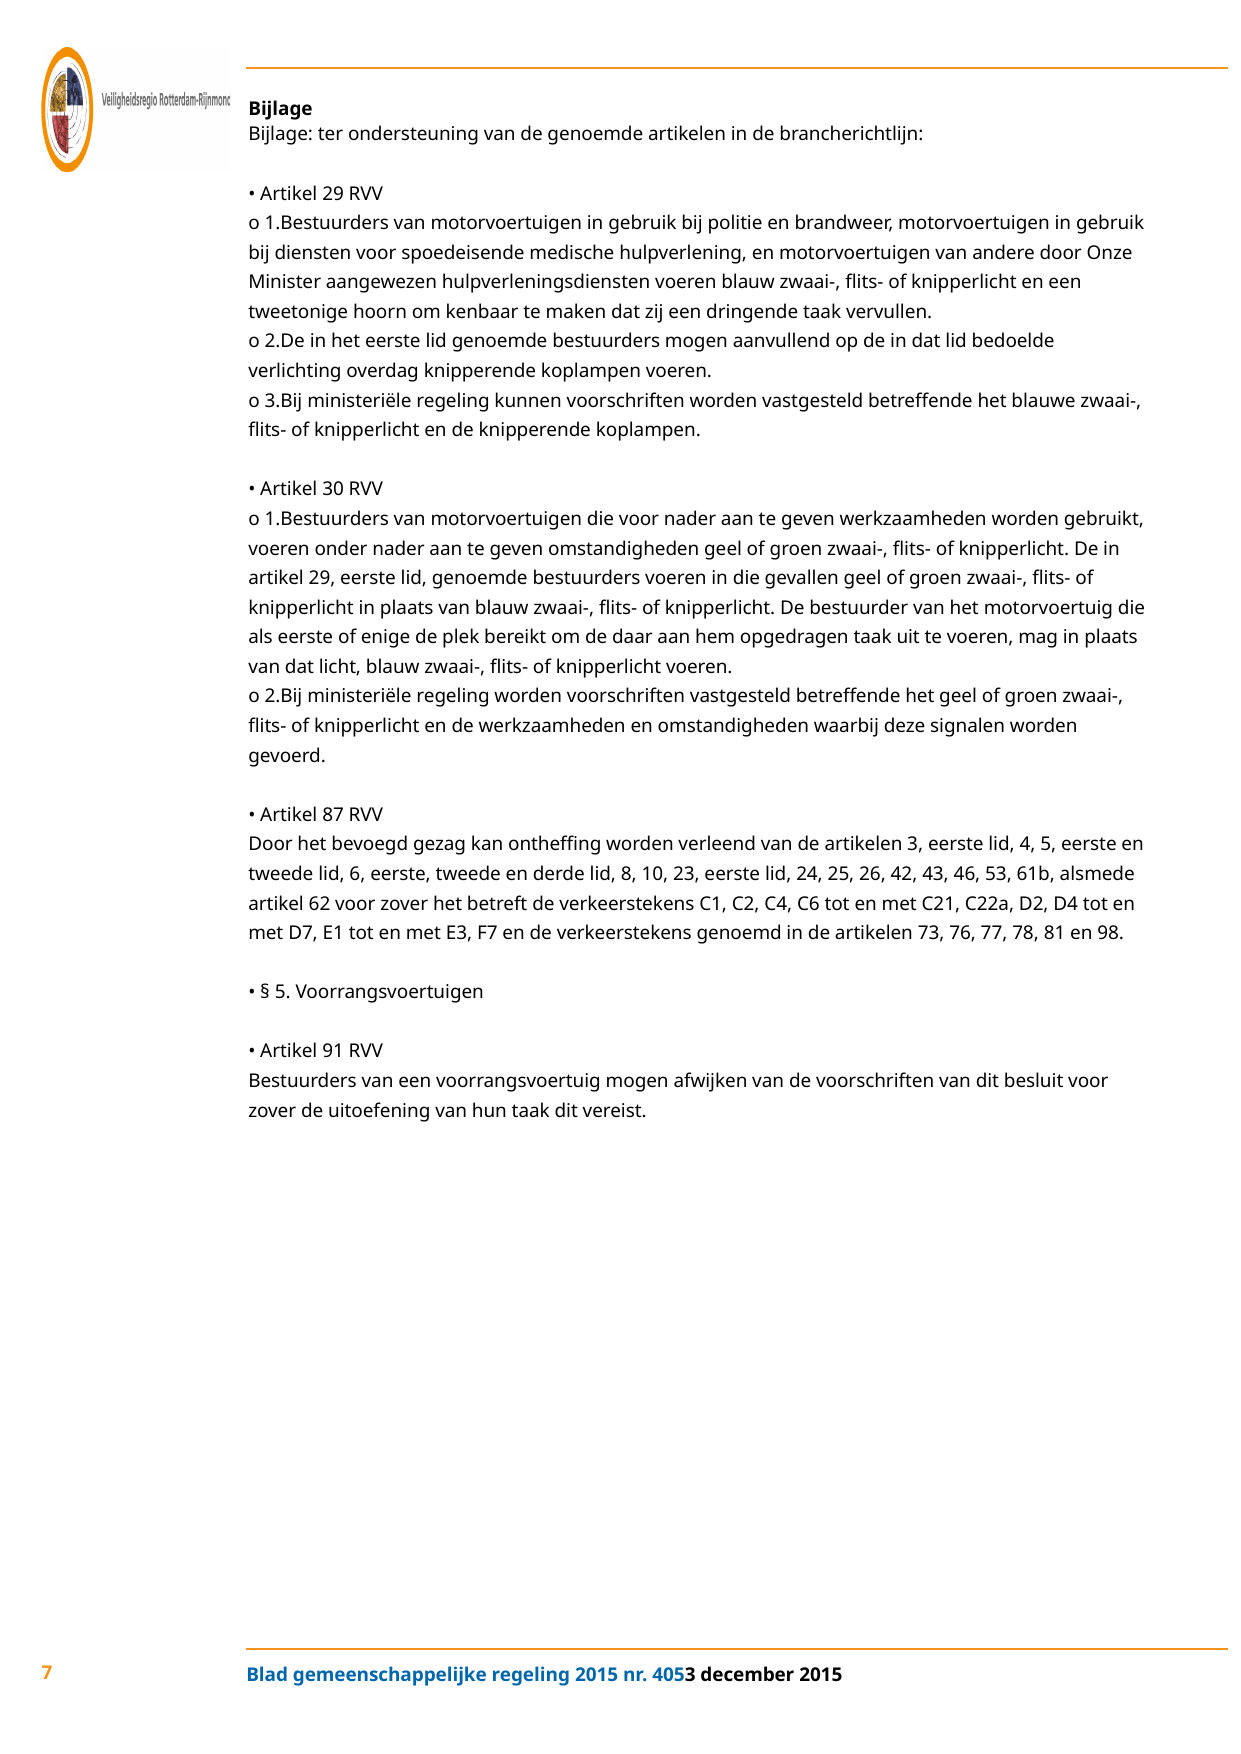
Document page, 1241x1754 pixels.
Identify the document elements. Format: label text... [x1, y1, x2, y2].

text • Artikel 30 RVV [248, 476, 1152, 501]
text o 1.Bestuurders van motorvoertuigen die voor nader aan te geven werkzaamheden worden gebruikt, voeren onder nader aan te geven omstandigheden geel of groen zwaai-, flits- of knipperlicht. De in artikel 29, eerste lid, genoemde bestuurders voeren in die gevallen geel of groen zwaai-, flits- of knipperlicht in plaats van blauw zwaai-, flits- of knipperlicht. De bestuurder van het motorvoertuig die als eerste of enige de plek bereikt om de daar aan hem opgedragen taak uit te voeren, mag in plaats van dat licht, blauw zwaai-, flits- of knipperlicht voeren. [248, 505, 1152, 679]
picture [41, 47, 231, 172]
text o 1.Bestuurders van motorvoertuigen in gebruik bij politie en brandweer, motorvoertuigen in gebruik bij diensten voor spoedeisende medische hulpverlening, en motorvoertuigen van andere door Onze Minister aangewezen hulpverleningsdiensten voeren blauw zwaai-, flits- of knipperlicht en een tweetonige hoorn om kenbaar te maken dat zij een dringende taak vervullen. [248, 209, 1152, 324]
text • Artikel 87 RVV [248, 801, 1152, 827]
text • Artikel 91 RVV [248, 1038, 1152, 1063]
text • Artikel 29 RVV [248, 180, 1152, 206]
text • § 5. Voorrangsvoertuigen [248, 978, 1152, 1004]
text o 2.De in het eerste lid genoemde bestuurders mogen aanvullend op de in dat lid bedoelde verlichting overdag knipperende koplampen voeren. [248, 328, 1152, 383]
text Door het bevoegd gezag kan ontheffing worden verleend van de artikelen 3, eerste lid, 4, 5, eerste en tweede lid, 6, eerste, tweede en derde lid, 8, 10, 23, eerste lid, 24, 25, 26, 42, 43, 46, 53, 61b, alsmede artikel 62 voor zover het betreft de verkeerstekens C1, C2, C4, C6 tot en met C21, C22a, D2, D4 tot en met D7, E1 tot en met E3, F7 en de verkeerstekens genoemd in de artikelen 73, 76, 77, 78, 81 en 98. [248, 831, 1152, 945]
text o 2.Bij ministeriële regeling worden voorschriften vastgesteld betreffende het geel of groen zwaai-, flits- of knipperlicht en de werkzaamheden en omstandigheden waarbij deze signalen worden gevoerd. [248, 683, 1152, 768]
text Bijlage [248, 95, 1152, 121]
text Bijlage: ter ondersteuning van de genoemde artikelen in de brancherichtlijn: [248, 121, 1152, 146]
text o 3.Bij ministeriële regeling kunnen voorschriften worden vastgesteld betreffende het blauwe zwaai-, flits- of knipperlicht en de knipperende koplampen. [248, 387, 1152, 442]
text Bestuurders van een voorrangsvoertuig mogen afwijken van de voorschriften van dit besluit voor zover de uitoefening van hun taak dit vereist. [248, 1067, 1152, 1123]
